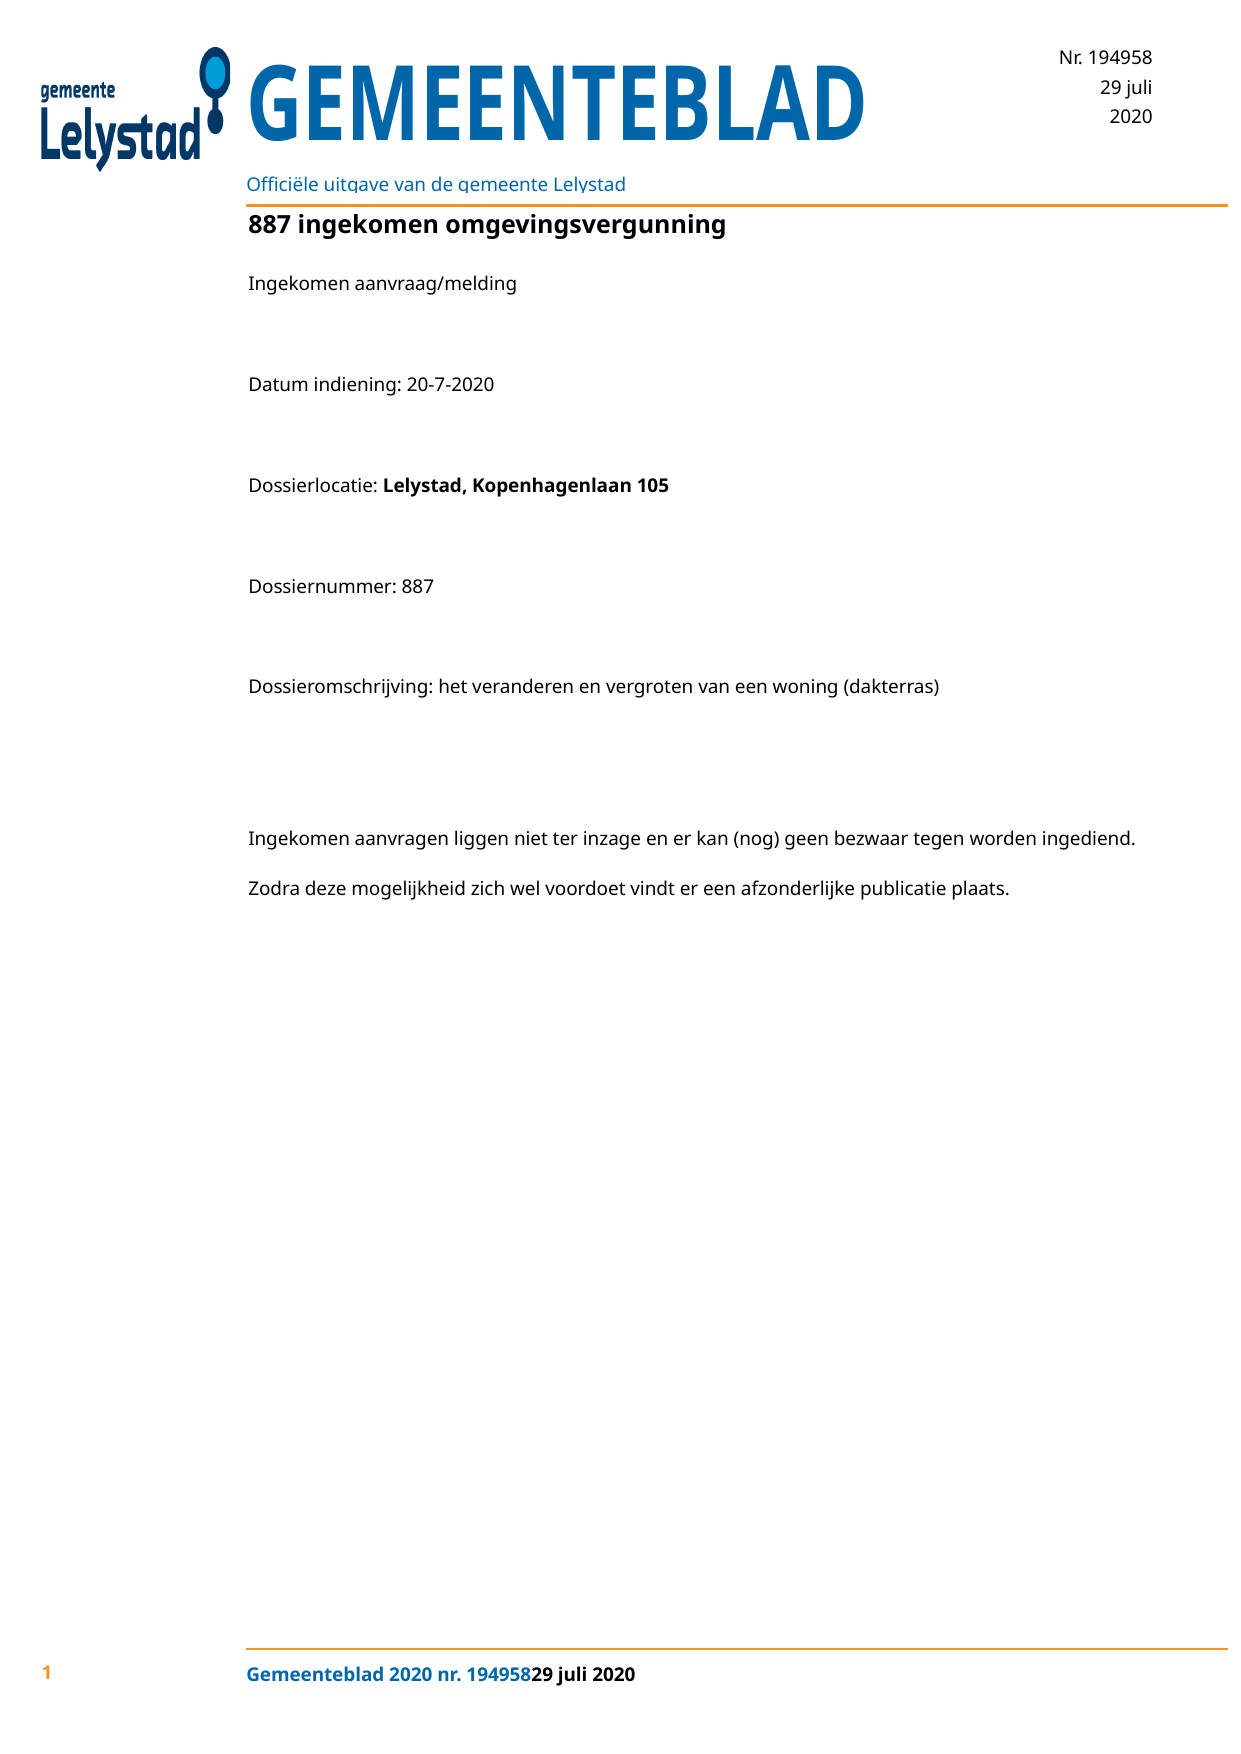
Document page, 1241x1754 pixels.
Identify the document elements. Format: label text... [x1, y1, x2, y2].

text Ingekomen aanvragen liggen niet ter inzage en er kan (nog) geen bezwaar tegen worden ingediend. [248, 825, 1152, 851]
text 887 ingekomen omgevingsvergunning [248, 207, 1152, 241]
picture [41, 47, 231, 172]
text Dossieromschrijving: het veranderen en vergroten van een woning (dakterras) [248, 674, 1152, 699]
text Dossierlocatie: Lelystad, Kopenhagenlaan 105 [248, 472, 1152, 498]
text Zodra deze mogelijkheid zich wel voordoet vindt er een afzonderlijke publicatie plaats. [248, 875, 1152, 901]
text Datum indiening: 20-7-2020 [248, 371, 1152, 397]
text Dossiernummer: 887 [248, 573, 1152, 598]
text Ingekomen aanvraag/melding [248, 270, 1152, 296]
